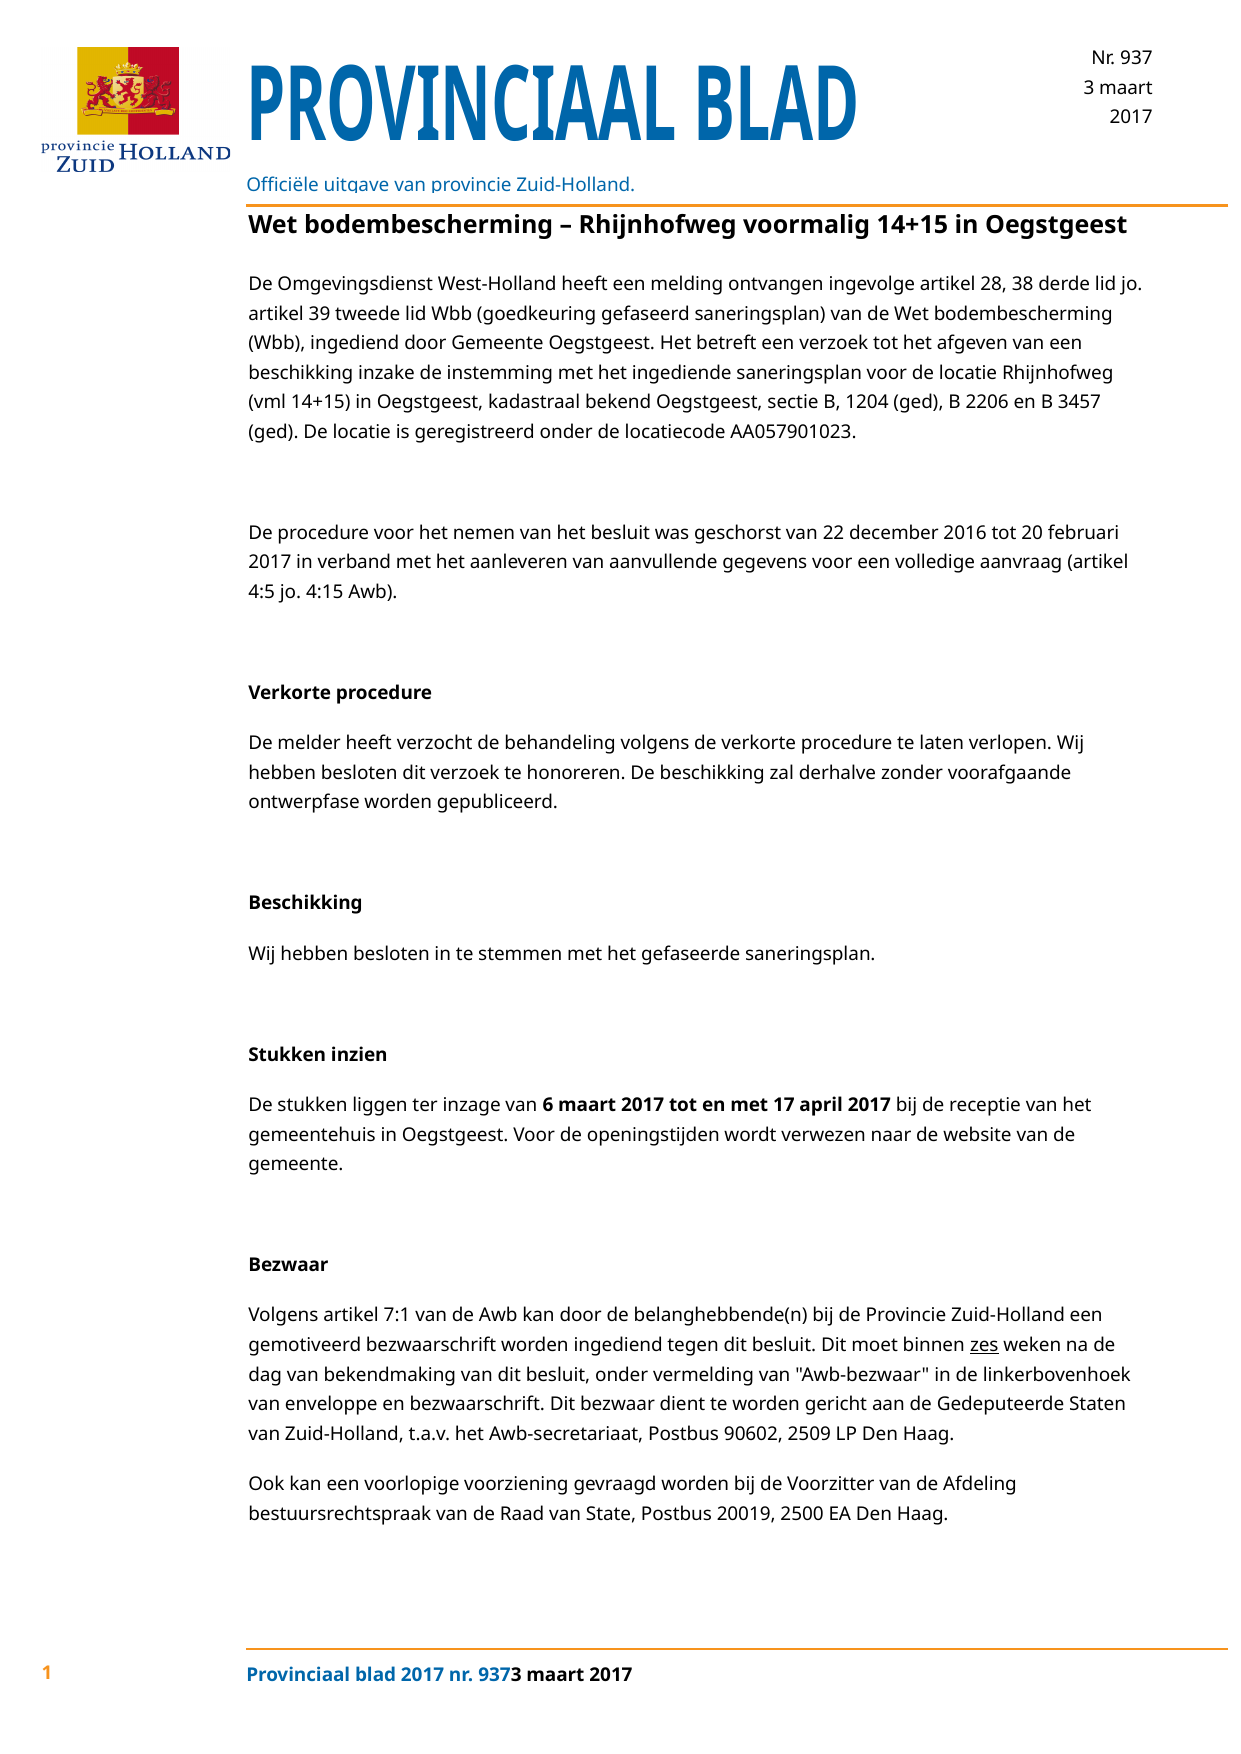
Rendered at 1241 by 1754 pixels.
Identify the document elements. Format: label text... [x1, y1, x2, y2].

text De stukken liggen ter inzage van 6 maart 2017 tot en met 17 april 2017 bij de receptie van het gemeentehuis in Oegstgeest. Voor de openingstijden wordt verwezen naar de website van de gemeente. [248, 1091, 1152, 1176]
text De procedure voor het nemen van het besluit was geschorst van 22 december 2016 tot 20 februari 2017 in verband met het aanleveren van aanvullende gegevens voor een volledige aanvraag (artikel 4:5 jo. 4:15 Awb). [248, 519, 1152, 604]
text Volgens artikel 7:1 van de Awb kan door de belanghebbende(n) bij de Provincie Zuid-Holland een gemotiveerd bezwaarschrift worden ingediend tegen dit besluit. Dit moet binnen zes weken na de dag van bekendmaking van dit besluit, onder vermelding van "Awb-bezwaar" in de linkerbovenhoek van enveloppe en bezwaarschrift. Dit bezwaar dient te worden gericht aan de Gedeputeerde Staten van Zuid-Holland, t.a.v. het Awb-secretariaat, Postbus 90602, 2509 LP Den Haag. [248, 1302, 1152, 1446]
text De Omgevingsdienst West-Holland heeft een melding ontvangen ingevolge artikel 28, 38 derde lid jo. artikel 39 tweede lid Wbb (goedkeuring gefaseerd saneringsplan) van de Wet bodembescherming (Wbb), ingediend door Gemeente Oegstgeest. Het betreft een verzoek tot het afgeven van een beschikking inzake de instemming met het ingediende saneringsplan voor de locatie Rhijnhofweg (vml 14+15) in Oegstgeest, kadastraal bekend Oegstgeest, sectie B, 1204 (ged), B 2206 en B 3457 (ged). De locatie is geregistreerd onder de locatiecode AA057901023. [248, 270, 1152, 444]
text Beschikking [248, 889, 1152, 915]
text Ook kan een voorlopige voorziening gevraagd worden bij de Voorzitter van de Afdeling bestuursrechtspraak van de Raad van State, Postbus 20019, 2500 EA Den Haag. [248, 1470, 1152, 1526]
text Stukken inzien [248, 1041, 1152, 1066]
text Wet bodembescherming – Rhijnhofweg voormalig 14+15 in Oegstgeest [248, 207, 1152, 241]
text De melder heeft verzocht de behandeling volgens de verkorte procedure te laten verlopen. Wij hebben besloten dit verzoek te honoreren. De beschikking zal derhalve zonder voorafgaande ontwerpfase worden gepubliceerd. [248, 729, 1152, 814]
text Verkorte procedure [248, 679, 1152, 705]
picture [41, 47, 231, 172]
text Bezwaar [248, 1251, 1152, 1277]
text Wij hebben besloten in te stemmen met het gefaseerde saneringsplan. [248, 940, 1152, 966]
